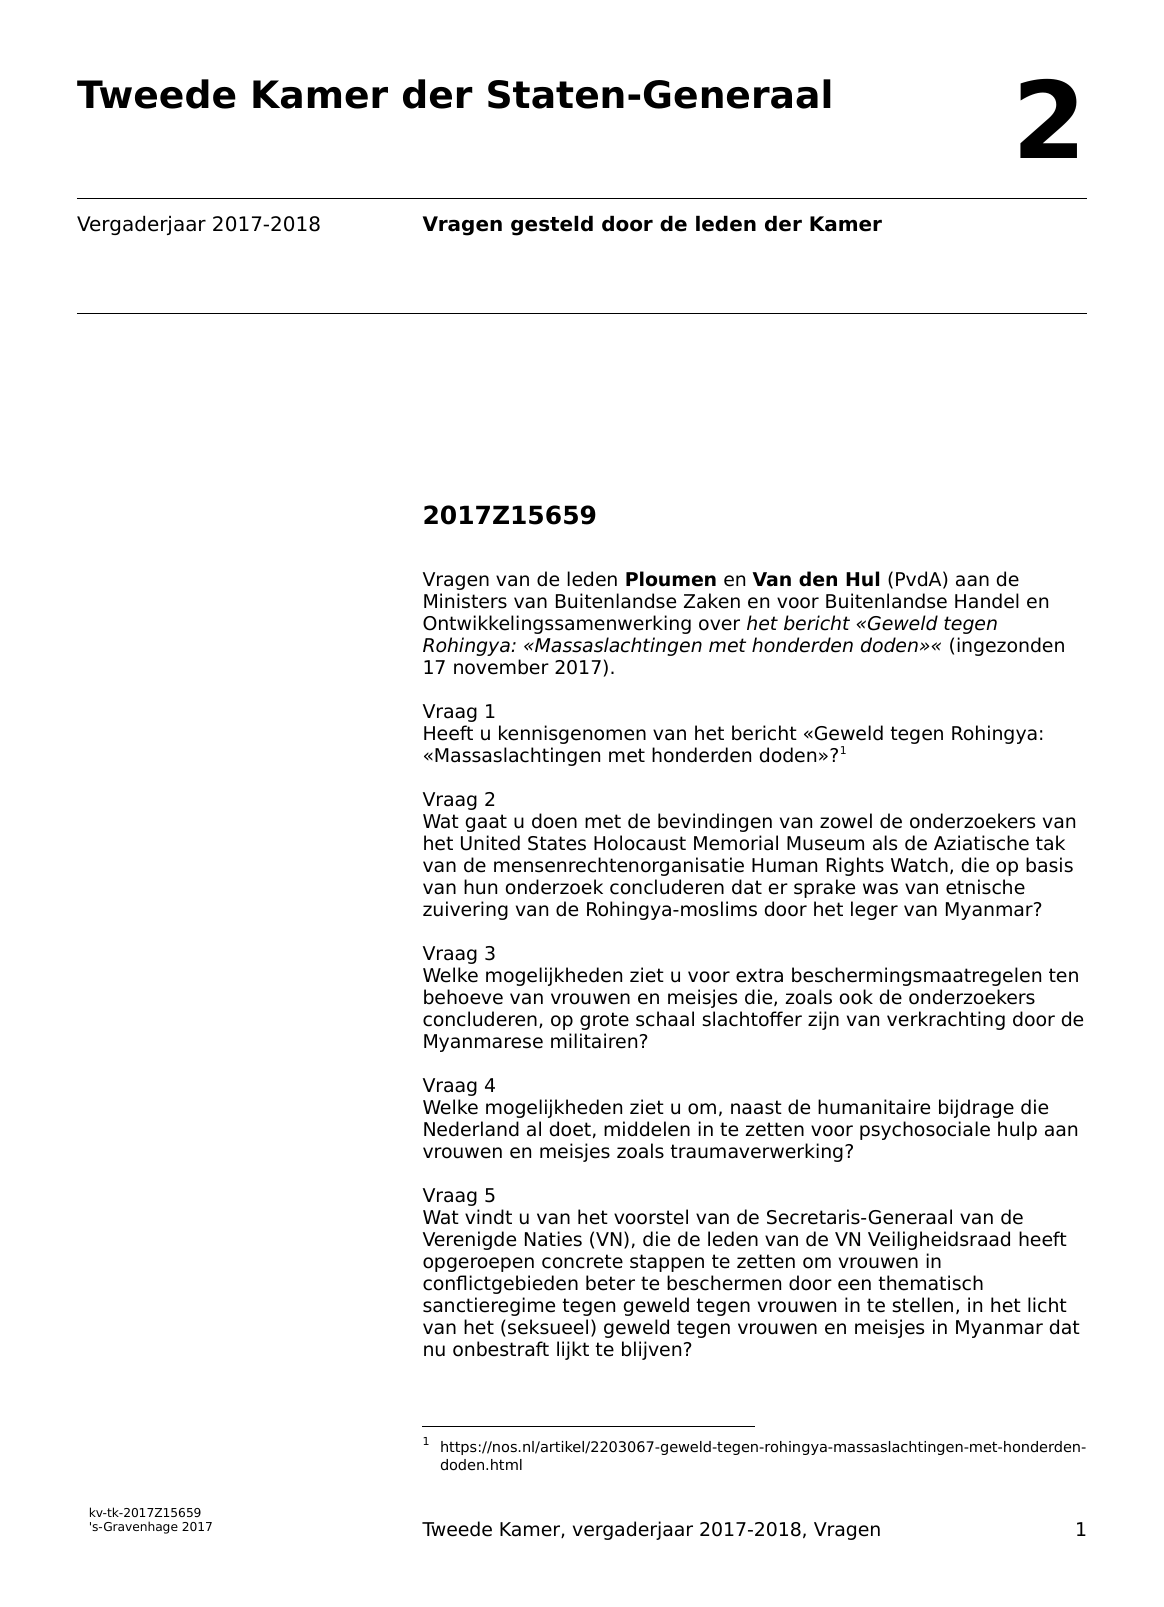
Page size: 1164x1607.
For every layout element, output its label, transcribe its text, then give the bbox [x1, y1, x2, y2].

text Vragen van de leden Ploumen en Van den Hul (PvdA) aan de Ministers van Buitenlandse Zaken en voor Buitenlandse Handel en Ontwikkelingssamenwerking over het bericht «Geweld tegen Rohingya: «Massaslachtingen met honderden doden»« (ingezonden 17 november 2017). [422, 569, 1087, 679]
text Vraag 4 [422, 1075, 1087, 1097]
text Vraag 2 [422, 789, 1087, 811]
text Vraag 1 [422, 701, 1087, 723]
text 2017Z15659 [422, 501, 1087, 531]
table_cell Vragen gesteld door de leden der Kamer [422, 199, 1087, 313]
text kv-tk-2017Z15659 [88, 1506, 323, 1520]
text Heeft u kennisgenomen van het bericht «Geweld tegen Rohingya: «Massaslachtingen met honderden doden»? [422, 723, 1087, 767]
table_header Tweede Kamer der Staten-Generaal [77, 59, 886, 198]
text Vraag 3 [422, 943, 1087, 965]
text https://nos.nl/artikel/2203067-geweld-tegen-rohingya-massaslachtingen-met-honderden-doden.html [422, 1435, 1087, 1474]
text Wat gaat u doen met de bevindingen van zowel de onderzoekers van het United States Holocaust Memorial Museum als de Aziatische tak van de mensenrechtenorganisatie Human Rights Watch, die op basis van hun onderzoek concluderen dat er sprake was van etnische zuivering van de Rohingya-moslims door het leger van Myanmar? [422, 811, 1087, 921]
table_header 2 [886, 59, 1087, 198]
text 's-Gravenhage 2017 [88, 1520, 323, 1534]
text Welke mogelijkheden ziet u om, naast de humanitaire bijdrage die Nederland al doet, middelen in te zetten voor psychosociale hulp aan vrouwen en meisjes zoals traumaverwerking? [422, 1097, 1087, 1163]
text Vraag 5 [422, 1185, 1087, 1207]
table_cell Vergaderjaar 2017-2018 [77, 199, 422, 313]
text Welke mogelijkheden ziet u voor extra beschermingsmaatregelen ten behoeve van vrouwen en meisjes die, zoals ook de onderzoekers concluderen, op grote schaal slachtoffer zijn van verkrachting door de Myanmarese militairen? [422, 965, 1087, 1053]
text Wat vindt u van het voorstel van de Secretaris-Generaal van de Verenigde Naties (VN), die de leden van de VN Veiligheidsraad heeft opgeroepen concrete stappen te zetten om vrouwen in conflictgebieden beter te beschermen door een thematisch sanctieregime tegen geweld tegen vrouwen in te stellen, in het licht van het (seksueel) geweld tegen vrouwen en meisjes in Myanmar dat nu onbestraft lijkt te blijven? [422, 1207, 1087, 1361]
